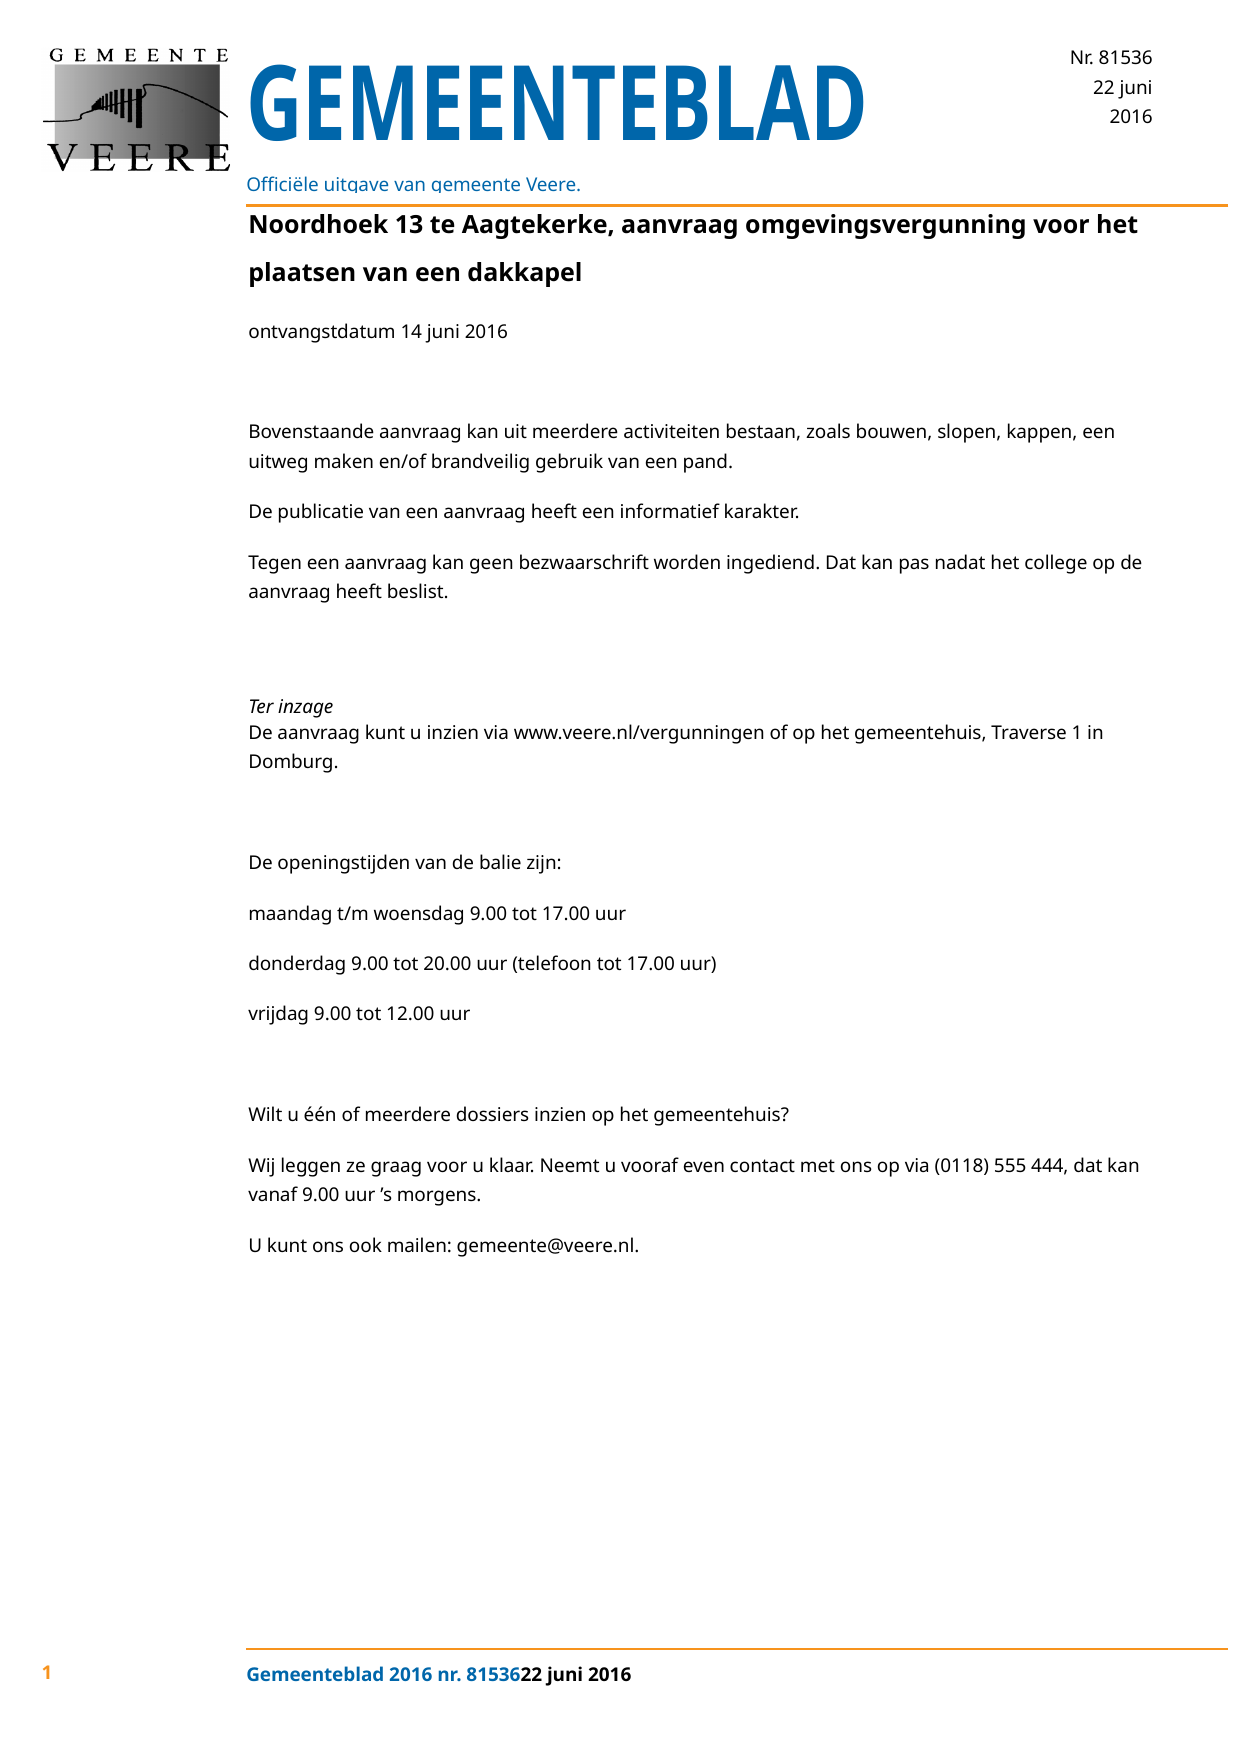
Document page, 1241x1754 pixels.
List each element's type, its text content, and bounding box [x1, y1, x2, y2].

text vrijdag 9.00 tot 12.00 uur [248, 1001, 1152, 1026]
text Wij leggen ze graag voor u klaar. Neemt u vooraf even contact met ons op via (0118) 555 444, dat kan vanaf 9.00 uur ’s morgens. [248, 1152, 1152, 1207]
text donderdag 9.00 tot 20.00 uur (telefoon tot 17.00 uur) [248, 950, 1152, 976]
text maandag t/m woensdag 9.00 tot 17.00 uur [248, 900, 1152, 925]
text De aanvraag kunt u inzien via www.veere.nl/vergunningen of op het gemeentehuis, Traverse 1 in Domburg. [248, 719, 1152, 774]
picture [41, 47, 231, 172]
text ontvangstdatum 14 juni 2016 [248, 318, 1152, 344]
text Wilt u één of meerdere dossiers inzien op het gemeentehuis? [248, 1101, 1152, 1127]
text De publicatie van een aanvraag heeft een informatief karakter. [248, 499, 1152, 524]
text Noordhoek 13 te Aagtekerke, aanvraag omgevingsvergunning voor het plaatsen van een dakkapel [248, 207, 1152, 288]
text Ter inzage [248, 693, 1152, 719]
text Tegen een aanvraag kan geen bezwaarschrift worden ingediend. Dat kan pas nadat het college op de aanvraag heeft beslist. [248, 549, 1152, 604]
text Bovenstaande aanvraag kan uit meerdere activiteiten bestaan, zoals bouwen, slopen, kappen, een uitweg maken en/of brandveilig gebruik van een pand. [248, 419, 1152, 474]
text De openingstijden van de balie zijn: [248, 849, 1152, 875]
text U kunt ons ook mailen: gemeente@veere.nl. [248, 1232, 1152, 1257]
